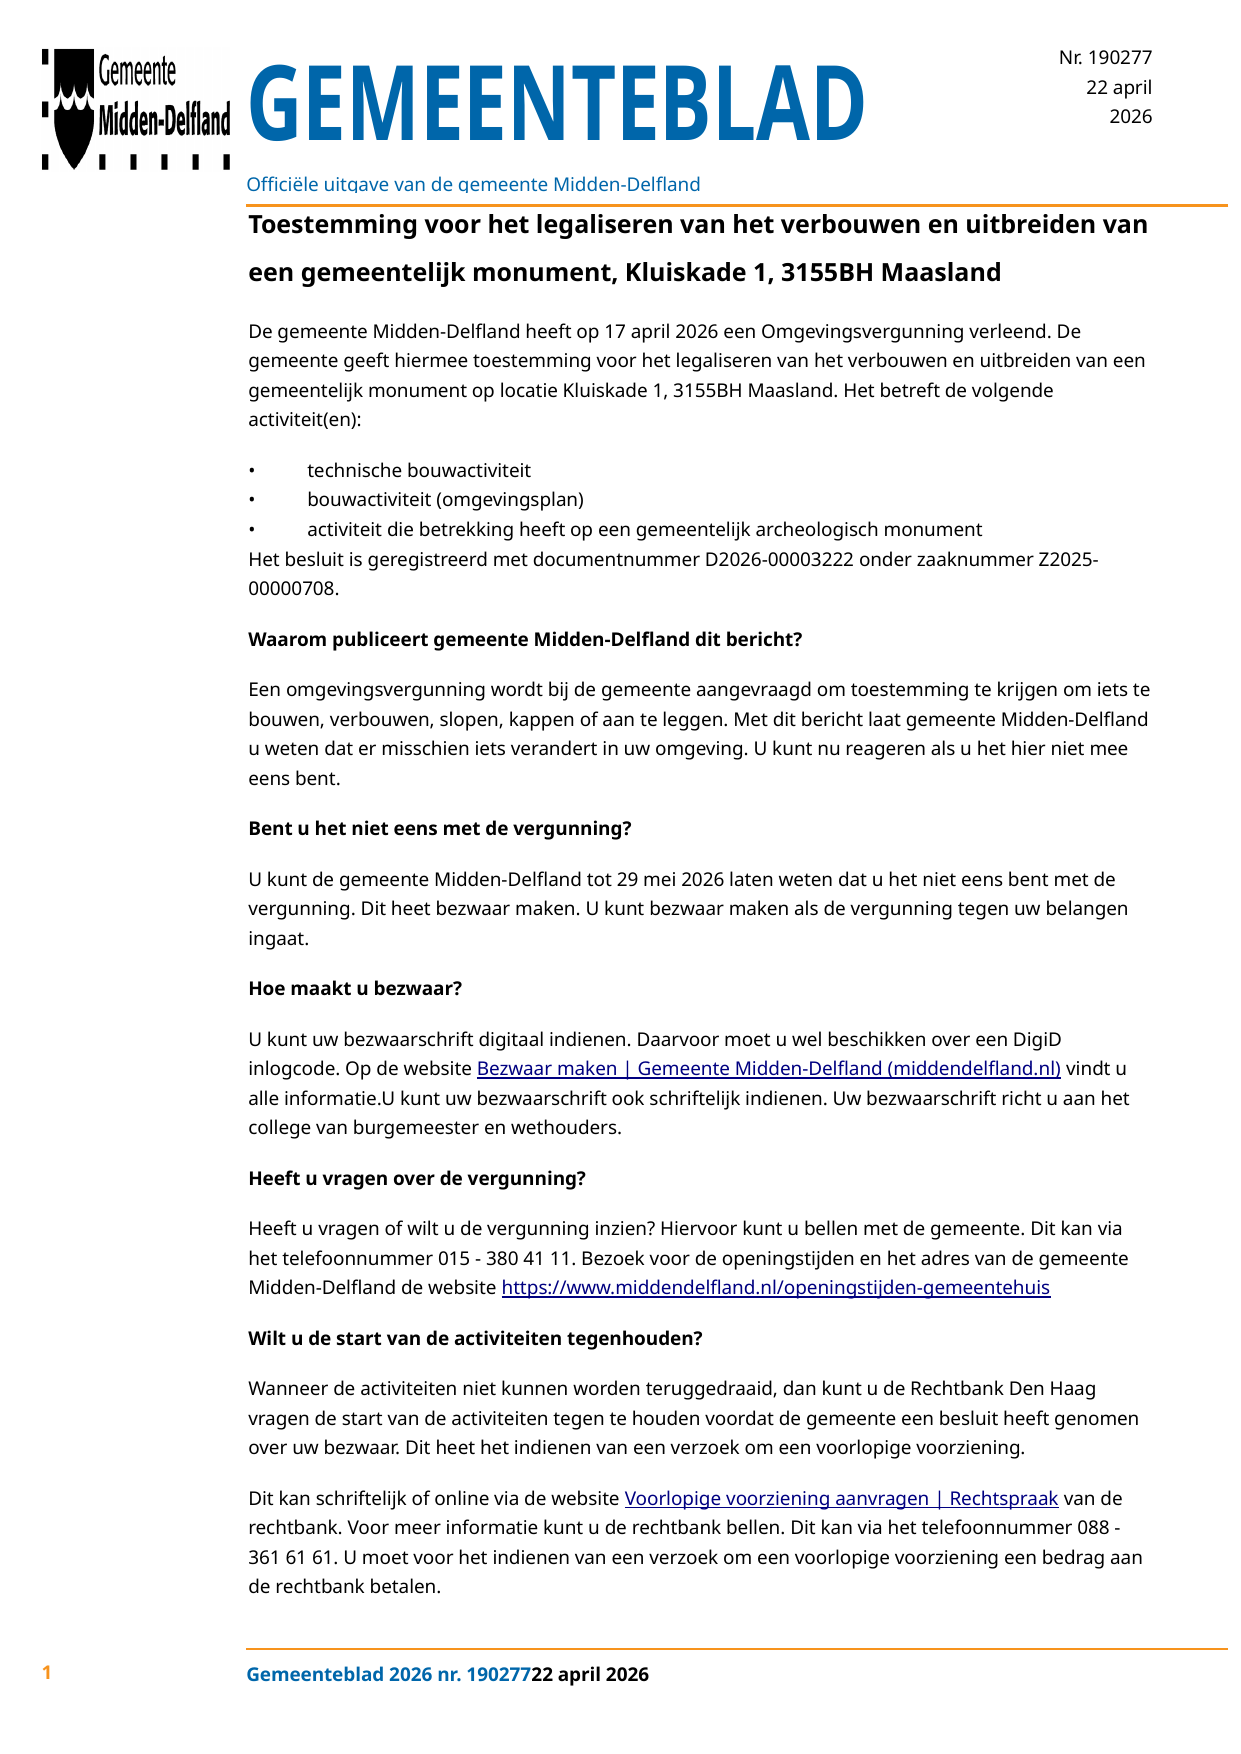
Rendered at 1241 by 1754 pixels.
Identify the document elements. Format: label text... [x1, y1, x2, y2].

text Toestemming voor het legaliseren van het verbouwen en uitbreiden van een gemeentelijk monument, Kluiskade 1, 3155BH Maasland [248, 207, 1152, 288]
text U kunt uw bezwaarschrift digitaal indienen. Daarvoor moet u wel beschikken over een DigiD inlogcode. Op de website Bezwaar maken | Gemeente Midden-Delfland (middendelfland.nl) vindt u alle informatie.U kunt uw bezwaarschrift ook schriftelijk indienen. Uw bezwaarschrift richt u aan het college van burgemeester en wethouders. [248, 1026, 1152, 1140]
text Heeft u vragen over de vergunning? [248, 1165, 1152, 1191]
text Een omgevingsvergunning wordt bij de gemeente aangevraagd om toestemming te krijgen om iets te bouwen, verbouwen, slopen, kappen of aan te leggen. Met dit bericht laat gemeente Midden-Delfland u weten dat er misschien iets verandert in uw omgeving. U kunt nu reageren als u het hier niet mee eens bent. [248, 676, 1152, 791]
text Hoe maakt u bezwaar? [248, 975, 1152, 1001]
text Het besluit is geregistreerd met documentnummer D2026-00003222 onder zaaknummer Z2025-00000708. [248, 546, 1152, 601]
picture [41, 47, 231, 172]
text U kunt de gemeente Midden-Delfland tot 29 mei 2026 laten weten dat u het niet eens bent met de vergunning. Dit heet bezwaar maken. U kunt bezwaar maken als de vergunning tegen uw belangen ingaat. [248, 866, 1152, 951]
list technische bouwactiviteit [248, 457, 1152, 483]
text De gemeente Midden-Delfland heeft op 17 april 2026 een Omgevingsvergunning verleend. De gemeente geeft hiermee toestemming voor het legaliseren van het verbouwen en uitbreiden van een gemeentelijk monument op locatie Kluiskade 1, 3155BH Maasland. Het betreft de volgende activiteit(en): [248, 318, 1152, 432]
text Wanneer de activiteiten niet kunnen worden teruggedraaid, dan kunt u de Rechtbank Den Haag vragen de start van de activiteiten tegen te houden voordat de gemeente een besluit heeft genomen over uw bezwaar. Dit heet het indienen van een verzoek om een voorlopige voorziening. [248, 1375, 1152, 1460]
text Wilt u de start van de activiteiten tegenhouden? [248, 1325, 1152, 1351]
text Dit kan schriftelijk of online via de website Voorlopige voorziening aanvragen | Rechtspraak van de rechtbank. Voor meer informatie kunt u de rechtbank bellen. Dit kan via het telefoonnummer 088 - 361 61 61. U moet voor het indienen van een verzoek om een voorlopige voorziening een bedrag aan de rechtbank betalen. [248, 1485, 1152, 1599]
text Heeft u vragen of wilt u de vergunning inzien? Hiervoor kunt u bellen met de gemeente. Dit kan via het telefoonnummer 015 - 380 41 11. Bezoek voor de openingstijden en het adres van de gemeente Midden-Delfland de website https://www.middendelfland.nl/openingstijden-gemeentehuis [248, 1215, 1152, 1300]
list activiteit die betrekking heeft op een gemeentelijk archeologisch monument [248, 516, 1152, 542]
list bouwactiviteit (omgevingsplan) [248, 487, 1152, 512]
text Waarom publiceert gemeente Midden-Delfland dit bericht? [248, 626, 1152, 652]
text Bent u het niet eens met de vergunning? [248, 815, 1152, 841]
